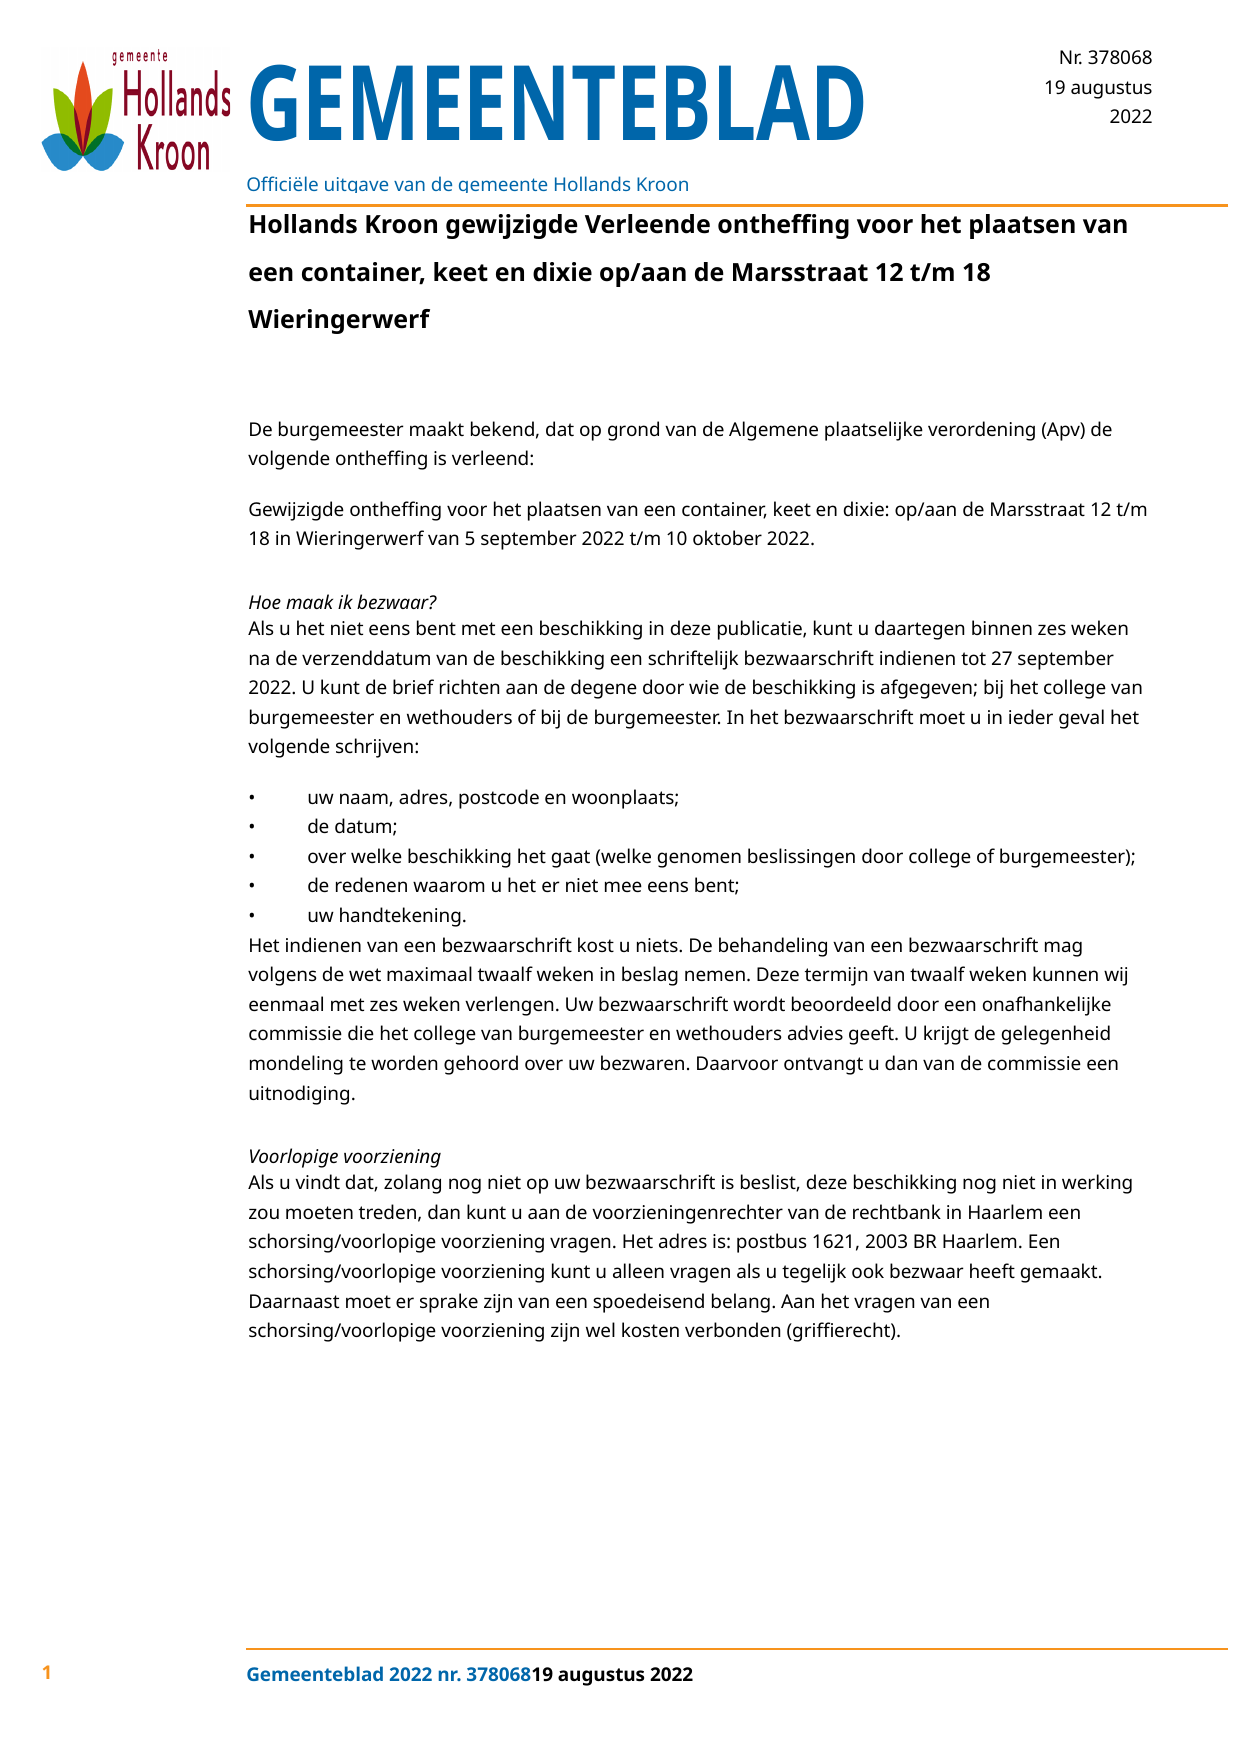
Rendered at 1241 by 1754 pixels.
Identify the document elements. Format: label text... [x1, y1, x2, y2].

text Als u vindt dat, zolang nog niet op uw bezwaarschrift is beslist, deze beschikking nog niet in werking zou moeten treden, dan kunt u aan de voorzieningenrechter van de rechtbank in Haarlem een schorsing/voorlopige voorziening vragen. Het adres is: postbus 1621, 2003 BR Haarlem. Een schorsing/voorlopige voorziening kunt u alleen vragen als u tegelijk ook bezwaar heeft gemaakt. Daarnaast moet er sprake zijn van een spoedeisend belang. Aan het vragen van een schorsing/voorlopige voorziening zijn wel kosten verbonden (griffierecht). [248, 1169, 1152, 1343]
text Als u het niet eens bent met een beschikking in deze publicatie, kunt u daartegen binnen zes weken na de verzenddatum van de beschikking een schriftelijk bezwaarschrift indienen tot 27 september 2022. U kunt de brief richten aan de degene door wie de beschikking is afgegeven; bij het college van burgemeester en wethouders of bij de burgemeester. In het bezwaarschrift moet u in ieder geval het volgende schrijven: [248, 615, 1152, 759]
list uw handtekening. [248, 902, 1152, 928]
list uw naam, adres, postcode en woonplaats; [248, 784, 1152, 810]
text De burgemeester maakt bekend, dat op grond van de Algemene plaatselijke verordening (Apv) de volgende ontheffing is verleend: [248, 416, 1152, 471]
text Het indienen van een bezwaarschrift kost u niets. De behandeling van een bezwaarschrift mag volgens de wet maximaal twaalf weken in beslag nemen. Deze termijn van twaalf weken kunnen wij eenmaal met zes weken verlengen. Uw bezwaarschrift wordt beoordeeld door een onafhankelijke commissie die het college van burgemeester en wethouders advies geeft. U krijgt de gelegenheid mondeling te worden gehoord over uw bezwaren. Daarvoor ontvangt u dan van de commissie een uitnodiging. [248, 932, 1152, 1106]
picture [41, 47, 231, 172]
list de datum; [248, 813, 1152, 839]
text Gewijzigde ontheffing voor het plaatsen van een container, keet en dixie: op/aan de Marsstraat 12 t/m 18 in Wieringerwerf van 5 september 2022 t/m 10 oktober 2022. [248, 496, 1152, 551]
text Hoe maak ik bezwaar? [248, 589, 1152, 615]
list de redenen waarom u het er niet mee eens bent; [248, 873, 1152, 898]
text Voorlopige voorziening [248, 1144, 1152, 1169]
text Hollands Kroon gewijzigde Verleende ontheffing voor het plaatsen van een container, keet en dixie op/aan de Marsstraat 12 t/m 18 Wieringerwerf [248, 207, 1152, 336]
list over welke beschikking het gaat (welke genomen beslissingen door college of burgemeester); [248, 843, 1152, 869]
